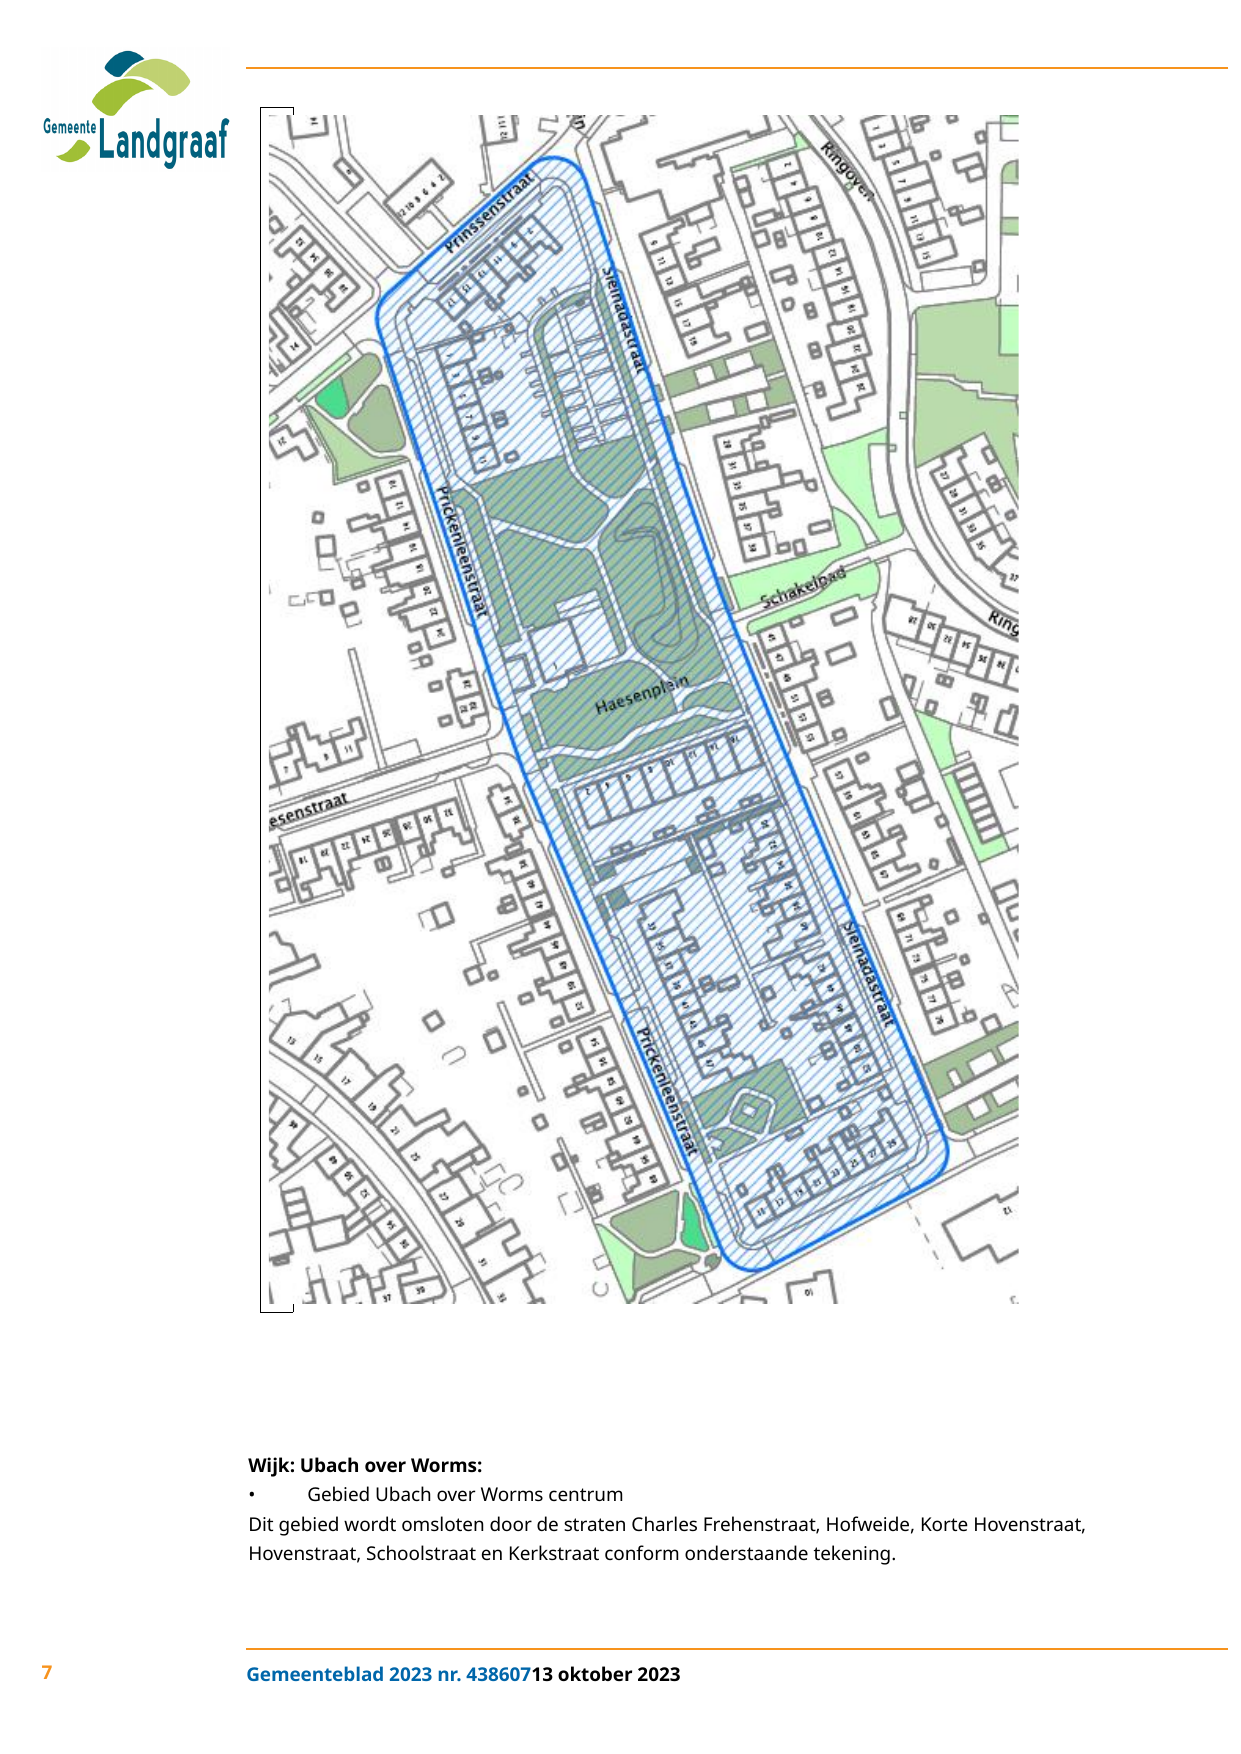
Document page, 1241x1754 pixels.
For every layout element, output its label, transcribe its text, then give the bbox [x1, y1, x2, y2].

picture [41, 47, 231, 172]
picture [268, 115, 1019, 1304]
list Gebied Ubach over Worms centrum [248, 1481, 1152, 1507]
text Wijk: Ubach over Worms: [248, 1452, 1152, 1478]
text Dit gebied wordt omsloten door de straten Charles Frehenstraat, Hofweide, Korte Hovenstraat, Hovenstraat, Schoolstraat en Kerkstraat conform onderstaande tekening. [248, 1511, 1152, 1566]
